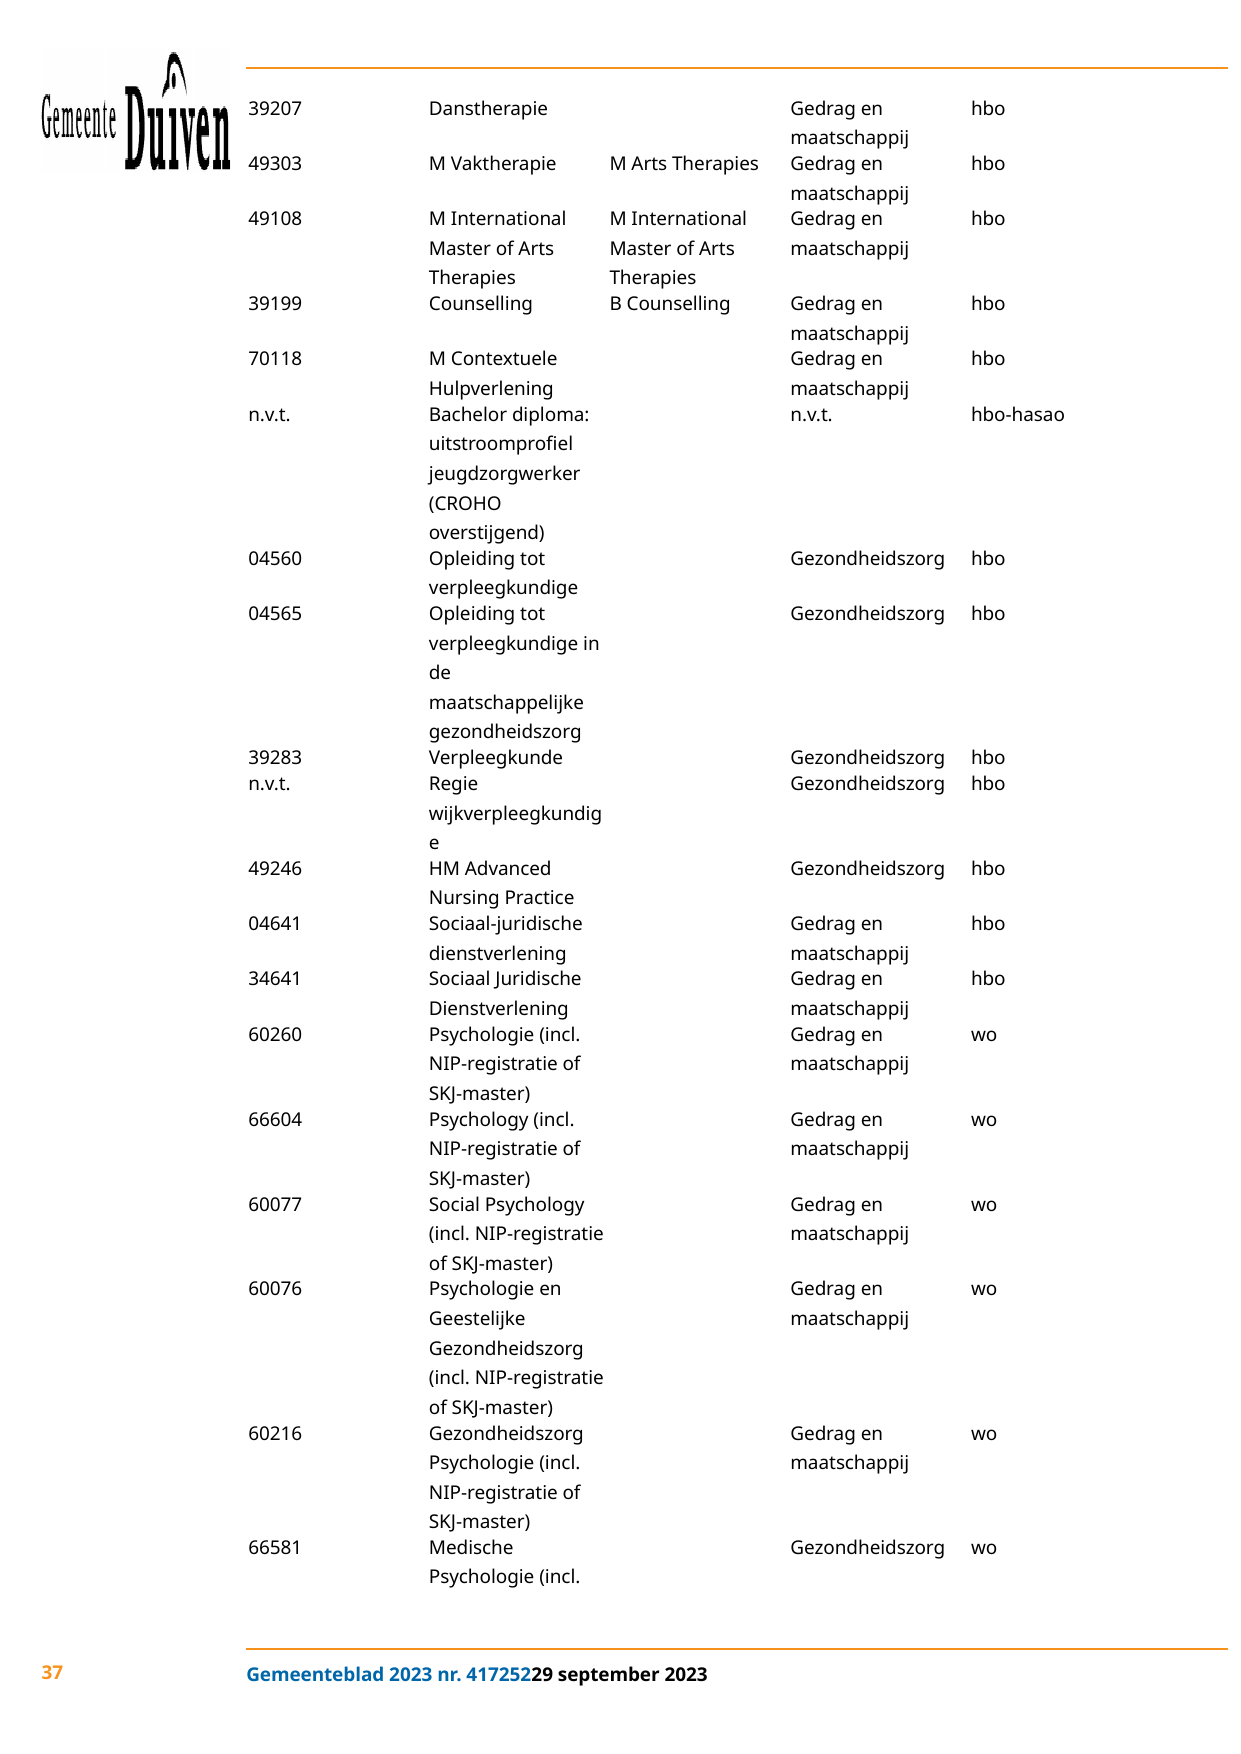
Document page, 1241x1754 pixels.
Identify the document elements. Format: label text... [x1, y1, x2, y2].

table_cell Gedrag en maatschappij [790, 1420, 971, 1534]
table_cell hbo-hasao [971, 401, 1152, 545]
table_cell 49108 [248, 205, 429, 290]
table_cell Social Psychology (incl. NIP-registratie of SKJ-master) [429, 1191, 609, 1276]
table_cell [609, 95, 790, 150]
table_cell [609, 770, 790, 855]
table_cell wo [971, 1106, 1152, 1191]
table_cell M Arts Therapies [609, 150, 790, 205]
table_cell Regie wijkverpleegkundige [429, 770, 609, 855]
table_cell wo [971, 1534, 1152, 1589]
table_cell Medische Psychologie (incl. [429, 1534, 609, 1589]
table_cell 60076 [248, 1276, 429, 1420]
table_cell wo [971, 1276, 1152, 1420]
table_cell 49303 [248, 150, 429, 205]
table_cell Gedrag en maatschappij [790, 1021, 971, 1106]
table_cell wo [971, 1021, 1152, 1106]
table_cell hbo [971, 290, 1152, 346]
table_cell HM Advanced Nursing Practice [429, 855, 609, 910]
table_cell n.v.t. [790, 401, 971, 545]
table_cell n.v.t. [248, 401, 429, 545]
table_cell hbo [971, 95, 1152, 150]
picture [41, 47, 231, 172]
table_cell n.v.t. [248, 770, 429, 855]
table_cell 34641 [248, 966, 429, 1021]
table_cell [609, 855, 790, 910]
table_cell 66604 [248, 1106, 429, 1191]
table_cell Sociaal-juridische dienstverlening [429, 910, 609, 966]
table_cell Verpleegkunde [429, 744, 609, 770]
table_cell Gezondheidszorg [790, 1534, 971, 1589]
table_cell Opleiding tot verpleegkundige in de maatschappelijke gezondheidszorg [429, 600, 609, 744]
table_cell Danstherapie [429, 95, 609, 150]
table_cell hbo [971, 545, 1152, 600]
table_cell M International Master of Arts Therapies [609, 205, 790, 290]
table_cell [609, 1021, 790, 1106]
table_cell 66581 [248, 1534, 429, 1589]
table_cell hbo [971, 966, 1152, 1021]
table_cell [609, 401, 790, 545]
table_cell Gedrag en maatschappij [790, 346, 971, 401]
table_cell [609, 744, 790, 770]
table_cell [609, 910, 790, 966]
table_cell Gedrag en maatschappij [790, 205, 971, 290]
table_cell Gedrag en maatschappij [790, 95, 971, 150]
table_cell Psychologie en Geestelijke Gezondheidszorg (incl. NIP-registratie of SKJ-master) [429, 1276, 609, 1420]
table_cell hbo [971, 150, 1152, 205]
table_cell Gedrag en maatschappij [790, 150, 971, 205]
table_cell [609, 1276, 790, 1420]
table_cell 04560 [248, 545, 429, 600]
table_cell 04641 [248, 910, 429, 966]
table_cell [609, 1191, 790, 1276]
table_cell [609, 966, 790, 1021]
table_cell M International Master of Arts Therapies [429, 205, 609, 290]
table_cell 04565 [248, 600, 429, 744]
table_cell Gedrag en maatschappij [790, 1191, 971, 1276]
table_cell 49246 [248, 855, 429, 910]
table_cell [609, 545, 790, 600]
table_cell Gedrag en maatschappij [790, 966, 971, 1021]
table_cell Gedrag en maatschappij [790, 910, 971, 966]
table_cell [609, 1420, 790, 1534]
table_cell M Contextuele Hulpverlening [429, 346, 609, 401]
table_cell Bachelor diploma: uitstroomprofiel jeugdzorgwerker (CROHO overstijgend) [429, 401, 609, 545]
table_cell [609, 1106, 790, 1191]
table_cell hbo [971, 855, 1152, 910]
table_cell Counselling [429, 290, 609, 346]
table_cell hbo [971, 770, 1152, 855]
table_cell Gedrag en maatschappij [790, 290, 971, 346]
table_cell Gedrag en maatschappij [790, 1106, 971, 1191]
table_cell Gezondheidszorg [790, 545, 971, 600]
table_cell 39199 [248, 290, 429, 346]
table_cell hbo [971, 205, 1152, 290]
table_cell 60260 [248, 1021, 429, 1106]
table_cell Gezondheidszorg Psychologie (incl. NIP-registratie of SKJ-master) [429, 1420, 609, 1534]
table_cell Gezondheidszorg [790, 744, 971, 770]
table_cell Sociaal Juridische Dienstverlening [429, 966, 609, 1021]
table_cell Gezondheidszorg [790, 855, 971, 910]
table_cell 60077 [248, 1191, 429, 1276]
table_cell Opleiding tot verpleegkundige [429, 545, 609, 600]
table_cell wo [971, 1191, 1152, 1276]
table_cell hbo [971, 346, 1152, 401]
table_cell 39283 [248, 744, 429, 770]
table_cell Gezondheidszorg [790, 770, 971, 855]
table_cell Gedrag en maatschappij [790, 1276, 971, 1420]
table_cell hbo [971, 600, 1152, 744]
table_cell Psychology (incl. NIP-registratie of SKJ-master) [429, 1106, 609, 1191]
table_cell wo [971, 1420, 1152, 1534]
table_cell 39207 [248, 95, 429, 150]
table_cell Psychologie (incl. NIP-registratie of SKJ-master) [429, 1021, 609, 1106]
table_cell M Vaktherapie [429, 150, 609, 205]
table_cell [609, 346, 790, 401]
table_cell 60216 [248, 1420, 429, 1534]
table_cell B Counselling [609, 290, 790, 346]
table_cell hbo [971, 744, 1152, 770]
table_cell [609, 1534, 790, 1589]
table_cell 70118 [248, 346, 429, 401]
table_cell [609, 600, 790, 744]
table_cell Gezondheidszorg [790, 600, 971, 744]
table_cell hbo [971, 910, 1152, 966]
